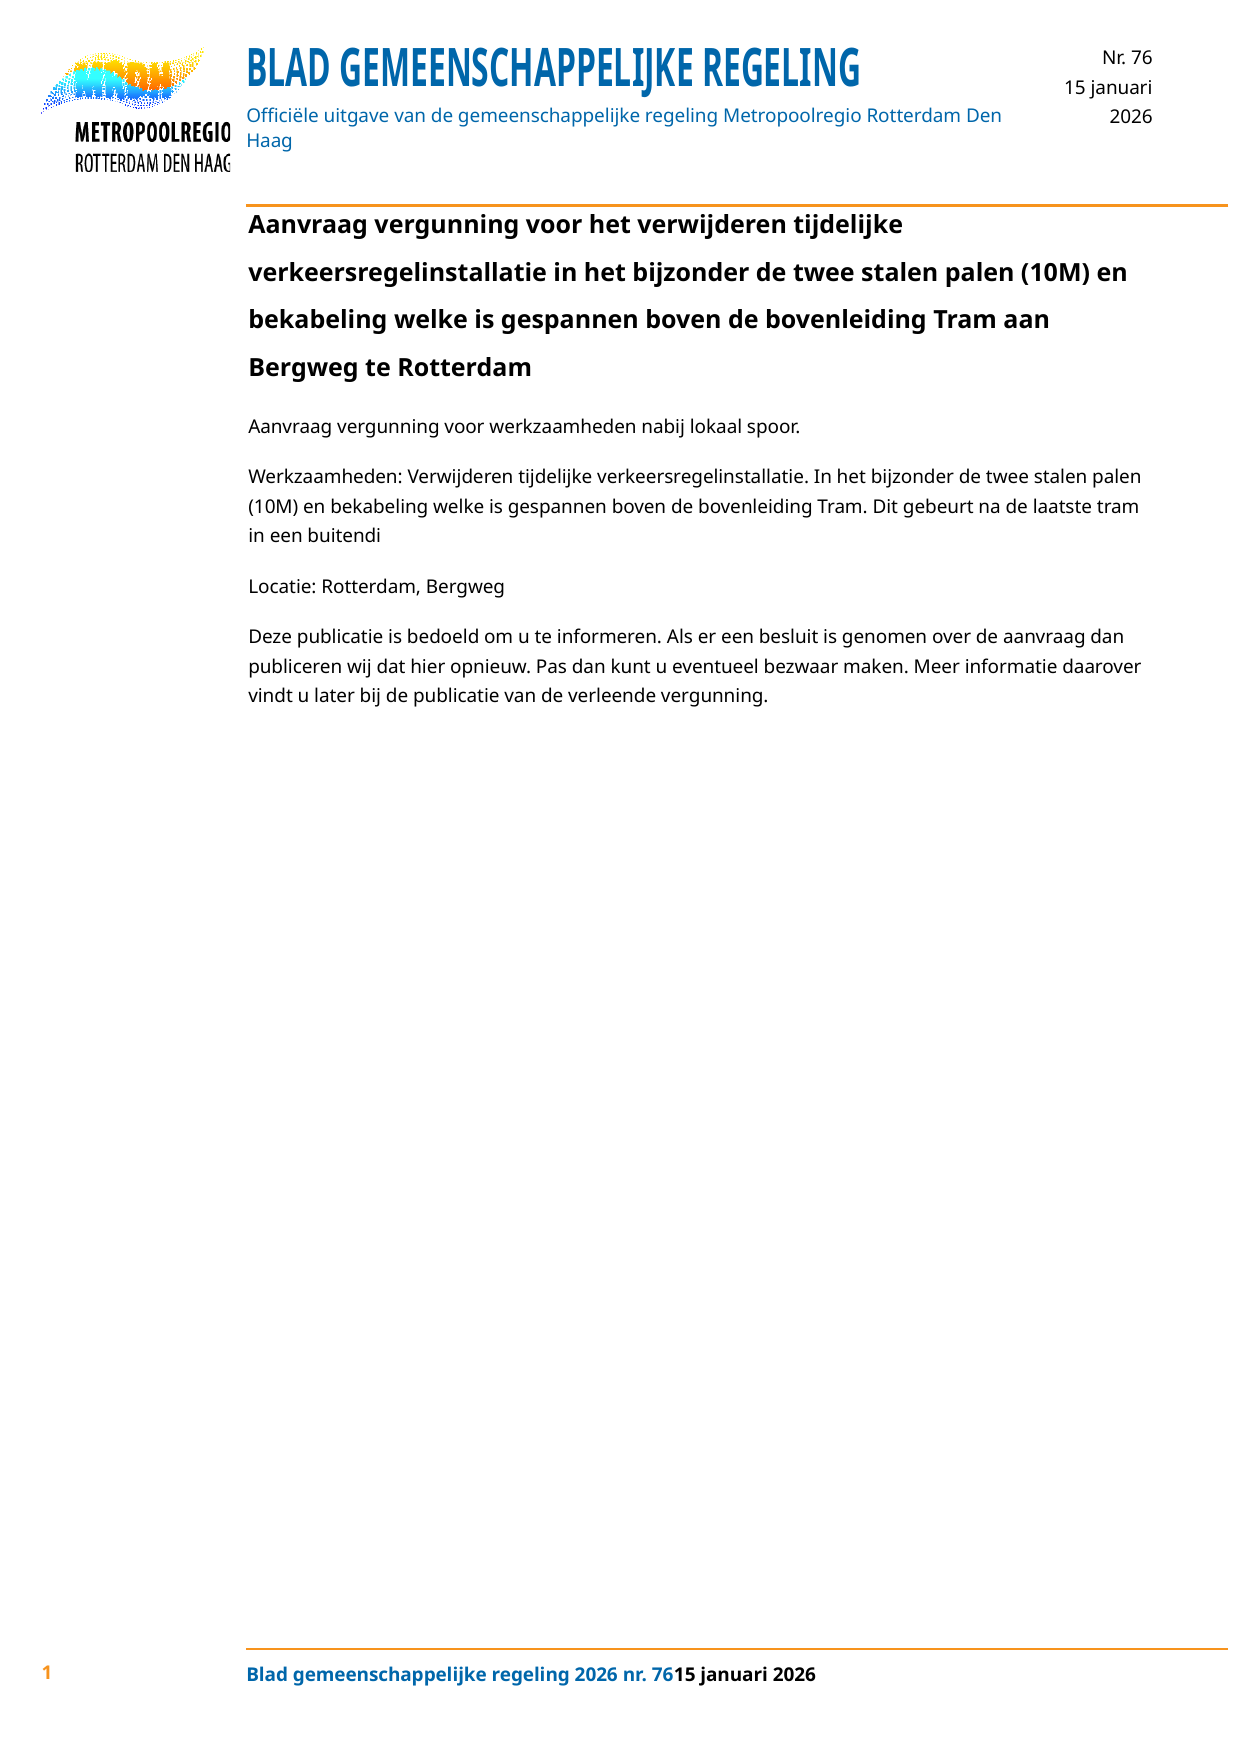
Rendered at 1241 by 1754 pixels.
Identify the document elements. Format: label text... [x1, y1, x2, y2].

text Werkzaamheden: Verwijderen tijdelijke verkeersregelinstallatie. In het bijzonder de twee stalen palen (10M) en bekabeling welke is gespannen boven de bovenleiding Tram. Dit gebeurt na de laatste tram in een buitendi [248, 463, 1152, 548]
text Deze publicatie is bedoeld om u te informeren. Als er een besluit is genomen over de aanvraag dan publiceren wij dat hier opnieuw. Pas dan kunt u eventueel bezwaar maken. Meer informatie daarover vindt u later bij de publicatie van de verleende vergunning. [248, 623, 1152, 708]
picture [41, 47, 231, 172]
text Aanvraag vergunning voor het verwijderen tijdelijke verkeersregelinstallatie in het bijzonder de twee stalen palen (10M) en bekabeling welke is gespannen boven de bovenleiding Tram aan Bergweg te Rotterdam [248, 207, 1152, 384]
text Locatie: Rotterdam, Bergweg [248, 573, 1152, 599]
text Aanvraag vergunning voor werkzaamheden nabij lokaal spoor. [248, 413, 1152, 439]
